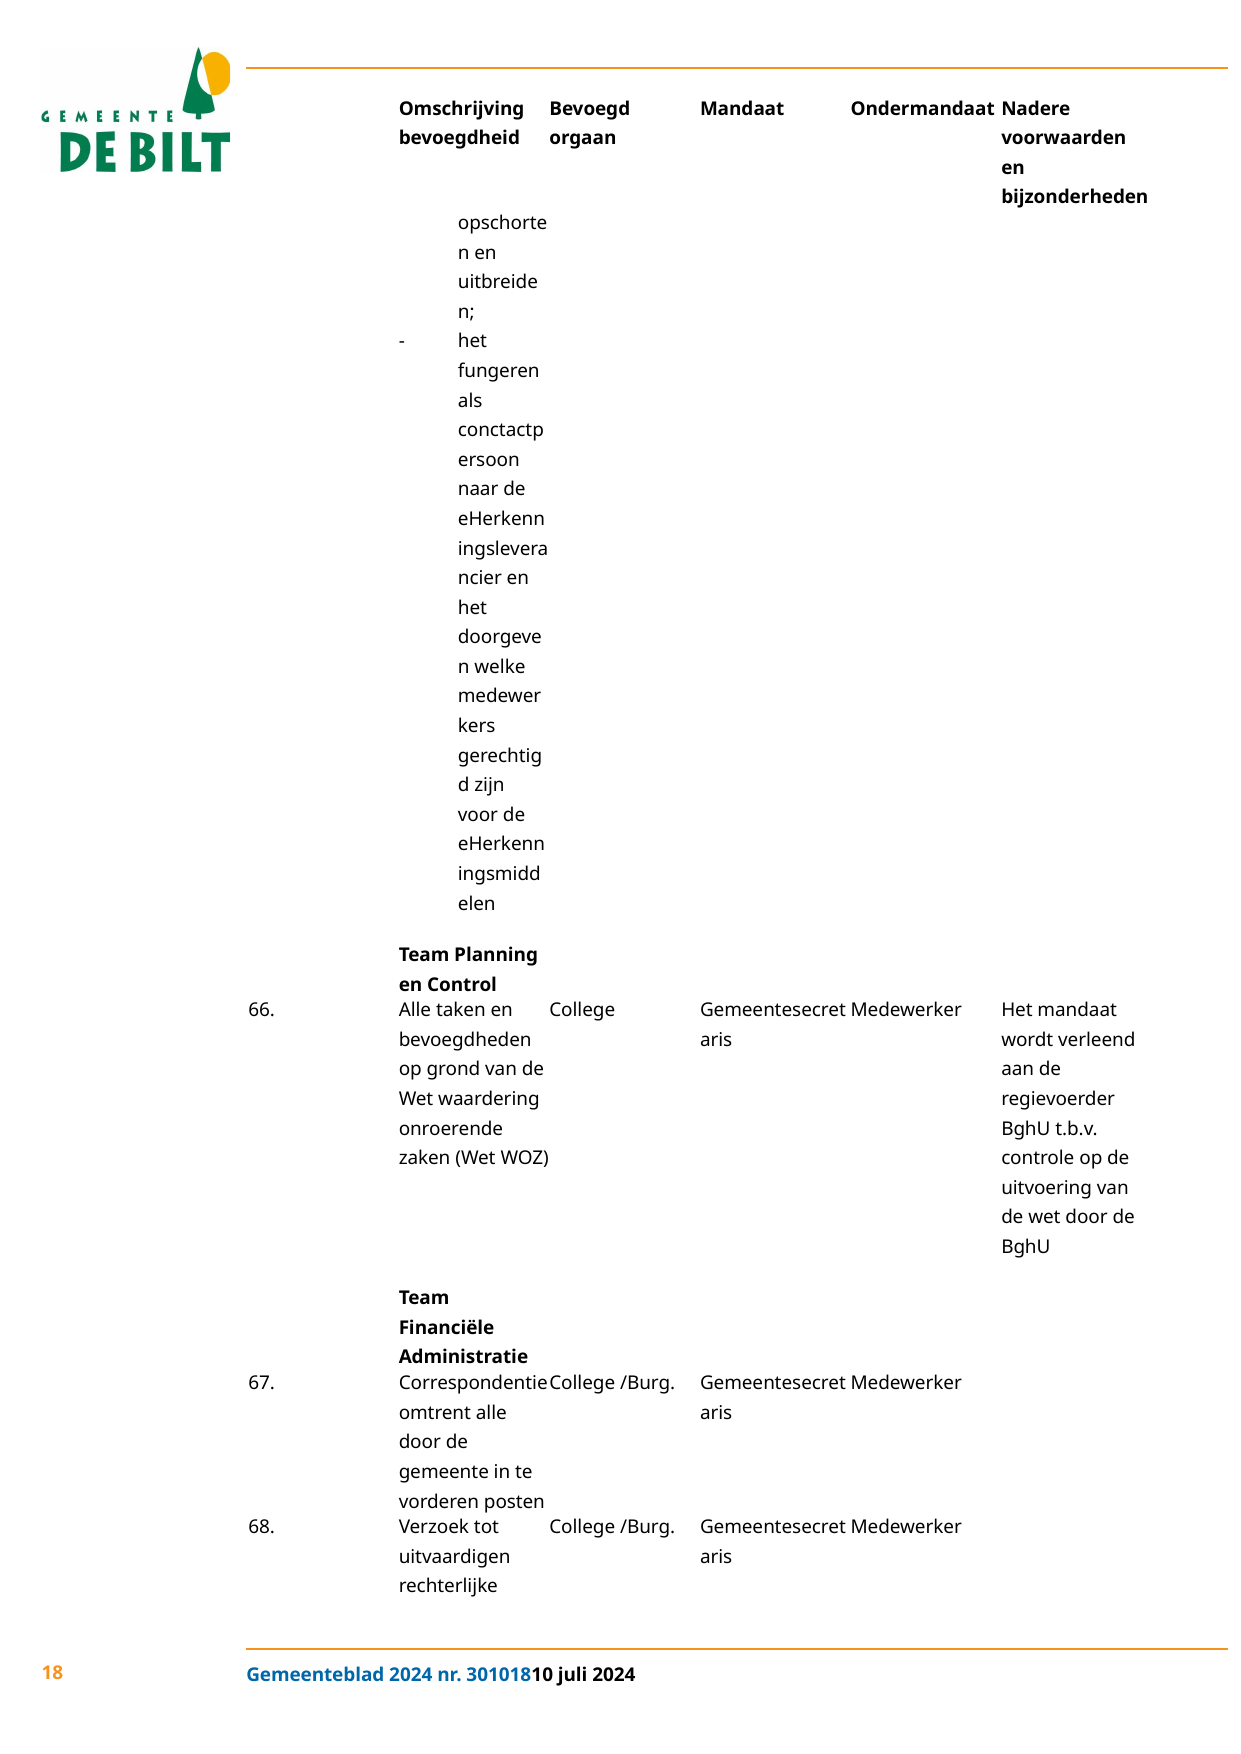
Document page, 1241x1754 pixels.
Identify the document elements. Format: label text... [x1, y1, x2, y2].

table_cell [850, 1259, 1001, 1284]
picture [41, 47, 231, 172]
table_cell Team Planning en Control [399, 941, 549, 996]
table_cell [1001, 209, 1152, 915]
table_cell 67. [248, 1370, 398, 1513]
table_cell College /Burg. [549, 1514, 700, 1598]
table_cell Gemeentesecretaris [700, 1514, 850, 1598]
table_cell [700, 209, 850, 915]
table_cell [700, 915, 850, 941]
table_cell Medewerker [850, 996, 1001, 1259]
table_cell [1001, 1285, 1152, 1369]
table_header Nadere voorwaarden en bijzonderheden [1001, 95, 1152, 209]
table_cell [700, 1285, 850, 1369]
table_cell Medewerker [850, 1370, 1001, 1513]
table_cell [1001, 1370, 1152, 1513]
table_cell [850, 1285, 1001, 1369]
table_cell [248, 1259, 398, 1284]
table_cell [1001, 941, 1152, 996]
table_cell [850, 941, 1001, 996]
table_header [248, 95, 398, 209]
table_cell [850, 915, 1001, 941]
table_header Ondermandaat [850, 95, 1001, 209]
table_cell [248, 941, 398, 996]
table_cell [850, 209, 1001, 915]
table_cell Team Financiële Administratie [399, 1285, 549, 1369]
table_cell [399, 1259, 549, 1284]
table_cell Het mandaat wordt verleend aan de regievoerder BghU t.b.v. controle op de uitvoering van de wet door de BghU [1001, 996, 1152, 1259]
table_cell [248, 209, 398, 915]
table_cell [1001, 1259, 1152, 1284]
table_cell [248, 915, 398, 941]
table_cell 66. [248, 996, 398, 1259]
table_cell Verzoek tot uitvaardigen rechterlijke [399, 1514, 549, 1598]
table_cell Gemeentesecretaris [700, 996, 850, 1259]
table_cell 68. [248, 1514, 398, 1598]
table_header Omschrijving bevoegdheid [399, 95, 549, 209]
table_cell Alle taken en bevoegdheden op grond van de Wet waardering onroerende zaken (Wet WOZ) [399, 996, 549, 1259]
table_cell College /Burg. [549, 1370, 700, 1513]
table_cell [248, 1285, 398, 1369]
table_cell Medewerker [850, 1514, 1001, 1598]
table_header Mandaat [700, 95, 850, 209]
table_header Bevoegd orgaan [549, 95, 700, 209]
table_cell College [549, 996, 700, 1259]
table_cell [399, 915, 549, 941]
table_cell [700, 941, 850, 996]
table_cell [1001, 1514, 1152, 1598]
table_cell [549, 209, 700, 915]
table_cell [549, 941, 700, 996]
table_cell [549, 1285, 700, 1369]
table_cell [549, 915, 700, 941]
table_cell [700, 1259, 850, 1284]
table_cell opschorten en uitbreiden; het fungeren als conctactpersoon naar de eHerkenningsleverancier en het doorgeven welke medewerkers gerechtigd zijn voor de eHerkenningsmiddelen [399, 209, 549, 915]
table_cell Gemeentesecretaris [700, 1370, 850, 1513]
table_cell Correspondentie omtrent alle door de gemeente in te vorderen posten [399, 1370, 549, 1513]
table_cell [1001, 915, 1152, 941]
table_cell [549, 1259, 700, 1284]
